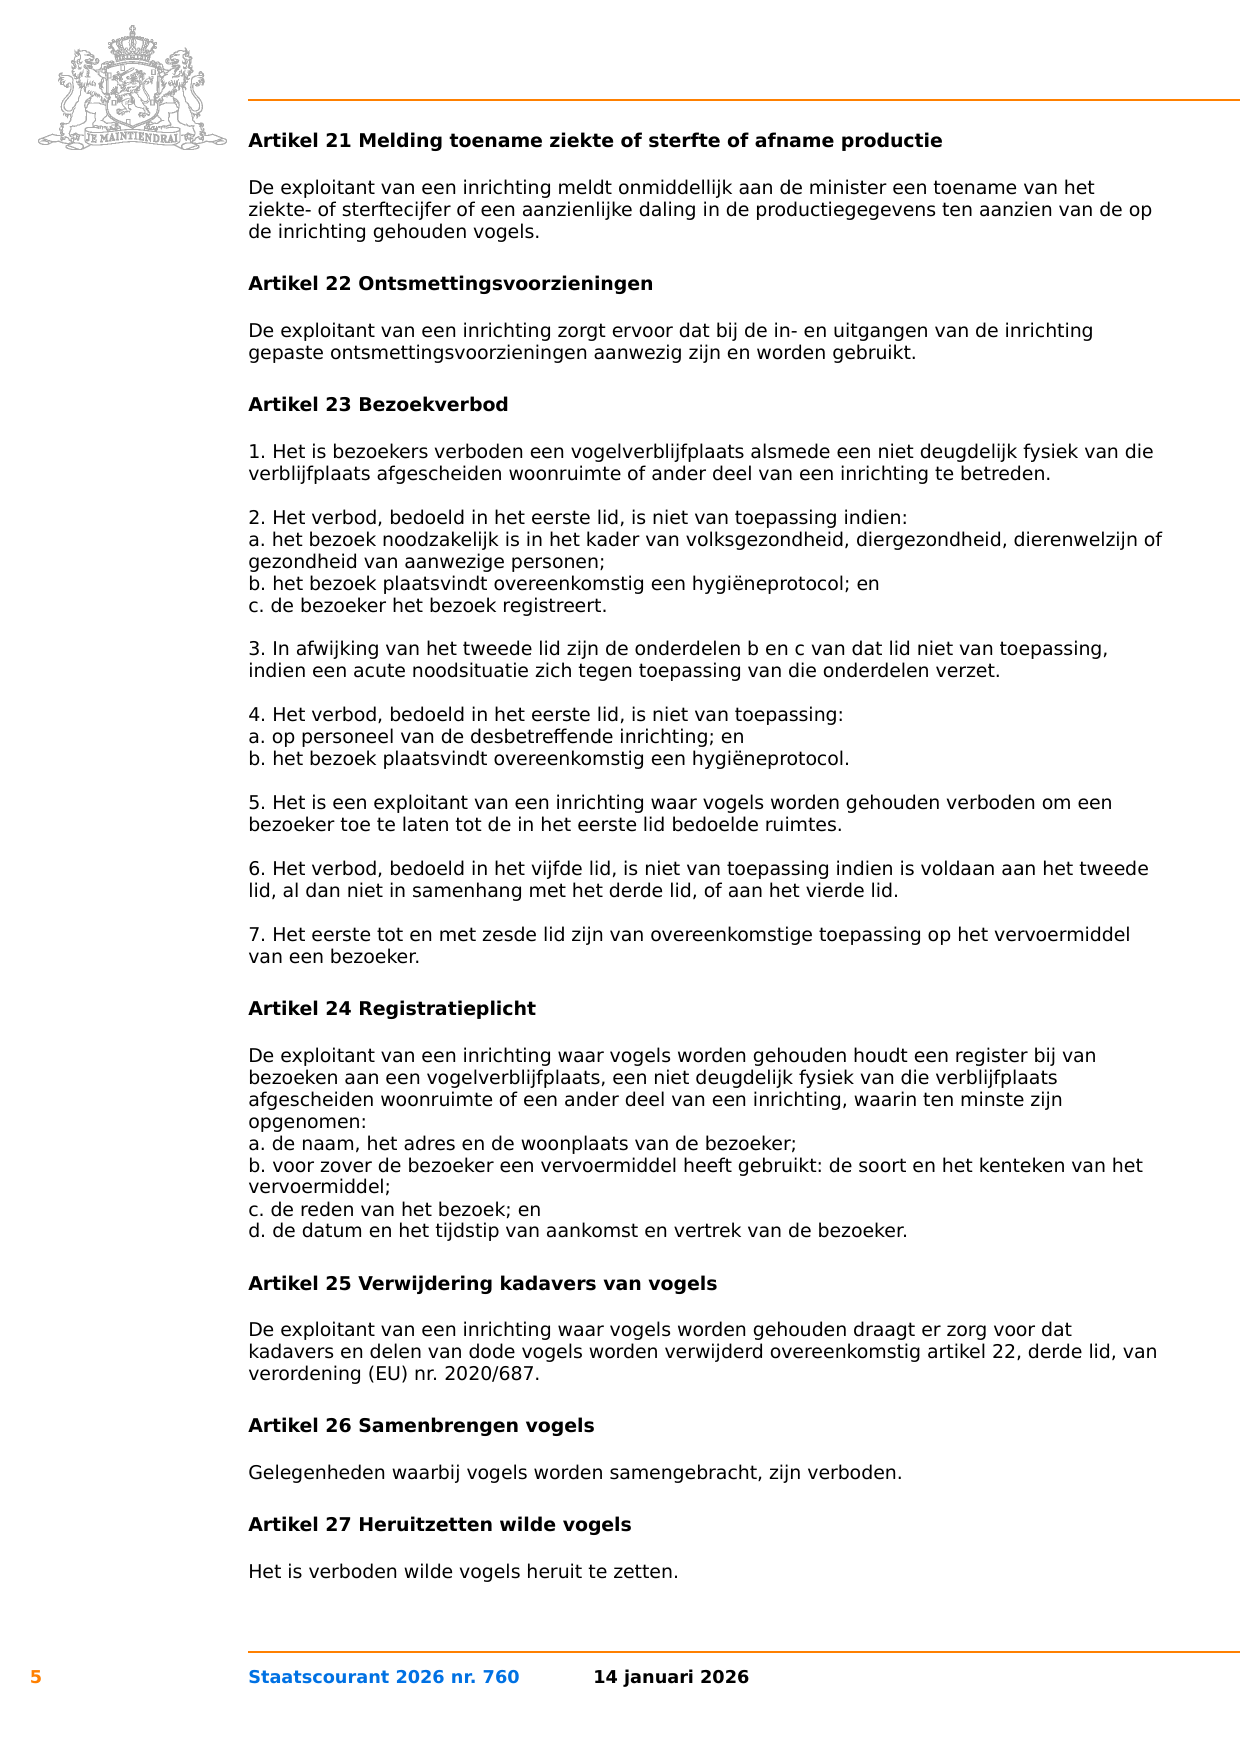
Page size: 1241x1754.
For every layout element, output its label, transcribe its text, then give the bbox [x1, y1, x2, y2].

subtitle Artikel 26 Samenbrengen vogels [248, 1415, 1163, 1437]
text De exploitant van een inrichting zorgt ervoor dat bij de in- en uitgangen van de inrichting gepaste ontsmettingsvoorzieningen aanwezig zijn en worden gebruikt. [248, 320, 1163, 364]
subtitle Artikel 25 Verwijdering kadavers van vogels [248, 1272, 1163, 1294]
text 3. In afwijking van het tweede lid zijn de onderdelen b en c van dat lid niet van toepassing, indien een acute noodsituatie zich tegen toepassing van die onderdelen verzet. [248, 638, 1163, 682]
text 1. Het is bezoekers verboden een vogelverblijfplaats alsmede een niet deugdelijk fysiek van die verblijfplaats afgescheiden woonruimte of ander deel van een inrichting te betreden. [248, 441, 1163, 485]
text a. op personeel van de desbetreffende inrichting; en [248, 726, 1163, 748]
text 5. Het is een exploitant van een inrichting waar vogels worden gehouden verboden om een bezoeker toe te laten tot de in het eerste lid bedoelde ruimtes. [248, 792, 1163, 836]
subtitle Artikel 23 Bezoekverbod [248, 394, 1163, 416]
text 7. Het eerste tot en met zesde lid zijn van overeenkomstige toepassing op het vervoermiddel van een bezoeker. [248, 924, 1163, 968]
text b. het bezoek plaatsvindt overeenkomstig een hygiëneprotocol; en [248, 572, 1163, 594]
text c. de bezoeker het bezoek registreert. [248, 594, 1163, 616]
text a. het bezoek noodzakelijk is in het kader van volksgezondheid, diergezondheid, dierenwelzijn of gezondheid van aanwezige personen; [248, 528, 1163, 572]
text b. voor zover de bezoeker een vervoermiddel heeft gebruikt: de soort en het kenteken van het vervoermiddel; [248, 1154, 1163, 1198]
text De exploitant van een inrichting waar vogels worden gehouden houdt een register bij van bezoeken aan een vogelverblijfplaats, een niet deugdelijk fysiek van die verblijfplaats afgescheiden woonruimte of een ander deel van een inrichting, waarin ten minste zijn opgenomen: [248, 1044, 1163, 1132]
text Het is verboden wilde vogels heruit te zetten. [248, 1561, 1163, 1583]
text a. de naam, het adres en de woonplaats van de bezoeker; [248, 1132, 1163, 1154]
text 6. Het verbod, bedoeld in het vijfde lid, is niet van toepassing indien is voldaan aan het tweede lid, al dan niet in samenhang met het derde lid, of aan het vierde lid. [248, 858, 1163, 902]
subtitle Artikel 27 Heruitzetten wilde vogels [248, 1514, 1163, 1536]
text d. de datum en het tijdstip van aankomst en vertrek van de bezoeker. [248, 1220, 1163, 1242]
picture [38, 25, 227, 150]
subtitle Artikel 24 Registratieplicht [248, 998, 1163, 1019]
text c. de reden van het bezoek; en [248, 1198, 1163, 1220]
text De exploitant van een inrichting meldt onmiddellijk aan de minister een toename van het ziekte- of sterftecijfer of een aanzienlijke daling in de productiegegevens ten aanzien van de op de inrichting gehouden vogels. [248, 177, 1163, 243]
text 2. Het verbod, bedoeld in het eerste lid, is niet van toepassing indien: [248, 507, 1163, 528]
text Gelegenheden waarbij vogels worden samengebracht, zijn verboden. [248, 1462, 1163, 1484]
subtitle Artikel 21 Melding toename ziekte of sterfte of afname productie [248, 130, 1163, 152]
text b. het bezoek plaatsvindt overeenkomstig een hygiëneprotocol. [248, 748, 1163, 770]
subtitle Artikel 22 Ontsmettingsvoorzieningen [248, 273, 1163, 295]
text 4. Het verbod, bedoeld in het eerste lid, is niet van toepassing: [248, 704, 1163, 726]
text De exploitant van een inrichting waar vogels worden gehouden draagt er zorg voor dat kadavers en delen van dode vogels worden verwijderd overeenkomstig artikel 22, derde lid, van verordening (EU) nr. 2020/687. [248, 1319, 1163, 1385]
